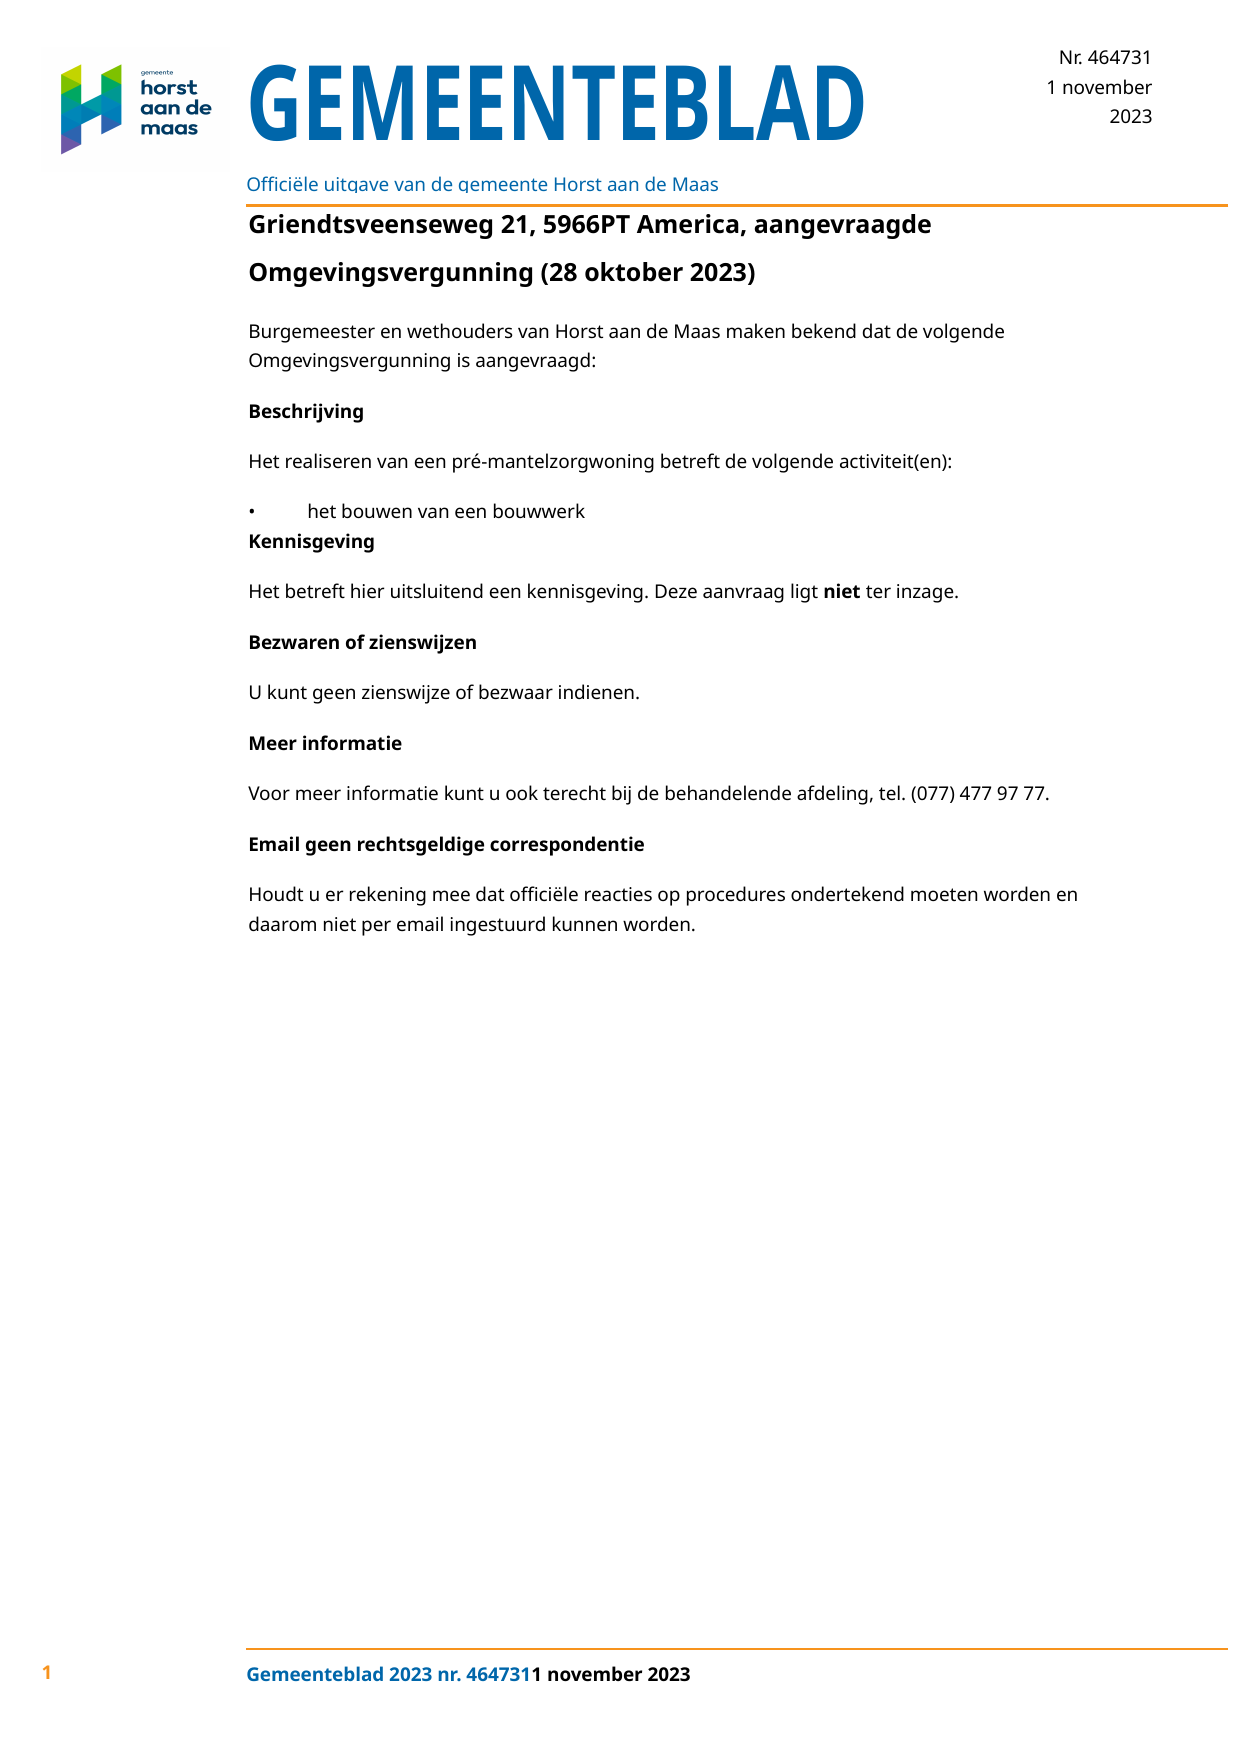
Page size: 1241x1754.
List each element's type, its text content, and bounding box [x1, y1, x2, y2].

text Voor meer informatie kunt u ook terecht bij de behandelende afdeling, tel. (077) 477 97 77. [248, 780, 1152, 806]
text Houdt u er rekening mee dat officiële reacties op procedures ondertekend moeten worden en daarom niet per email ingestuurd kunnen worden. [248, 881, 1152, 937]
text Email geen rechtsgeldige correspondentie [248, 831, 1152, 857]
text Bezwaren of zienswijzen [248, 629, 1152, 655]
text Beschrijving [248, 398, 1152, 424]
text Burgemeester en wethouders van Horst aan de Maas maken bekend dat de volgende Omgevingsvergunning is aangevraagd: [248, 318, 1152, 373]
text Kennisgeving [248, 528, 1152, 554]
text Meer informatie [248, 730, 1152, 756]
list het bouwen van een bouwwerk [248, 499, 1152, 524]
text Het realiseren van een pré-mantelzorgwoning betreft de volgende activiteit(en): [248, 448, 1152, 474]
text U kunt geen zienswijze of bezwaar indienen. [248, 679, 1152, 705]
text Griendtsveenseweg 21, 5966PT America, aangevraagde Omgevingsvergunning (28 oktober 2023) [248, 207, 1152, 288]
picture [41, 47, 231, 172]
text Het betreft hier uitsluitend een kennisgeving. Deze aanvraag ligt niet ter inzage. [248, 579, 1152, 604]
